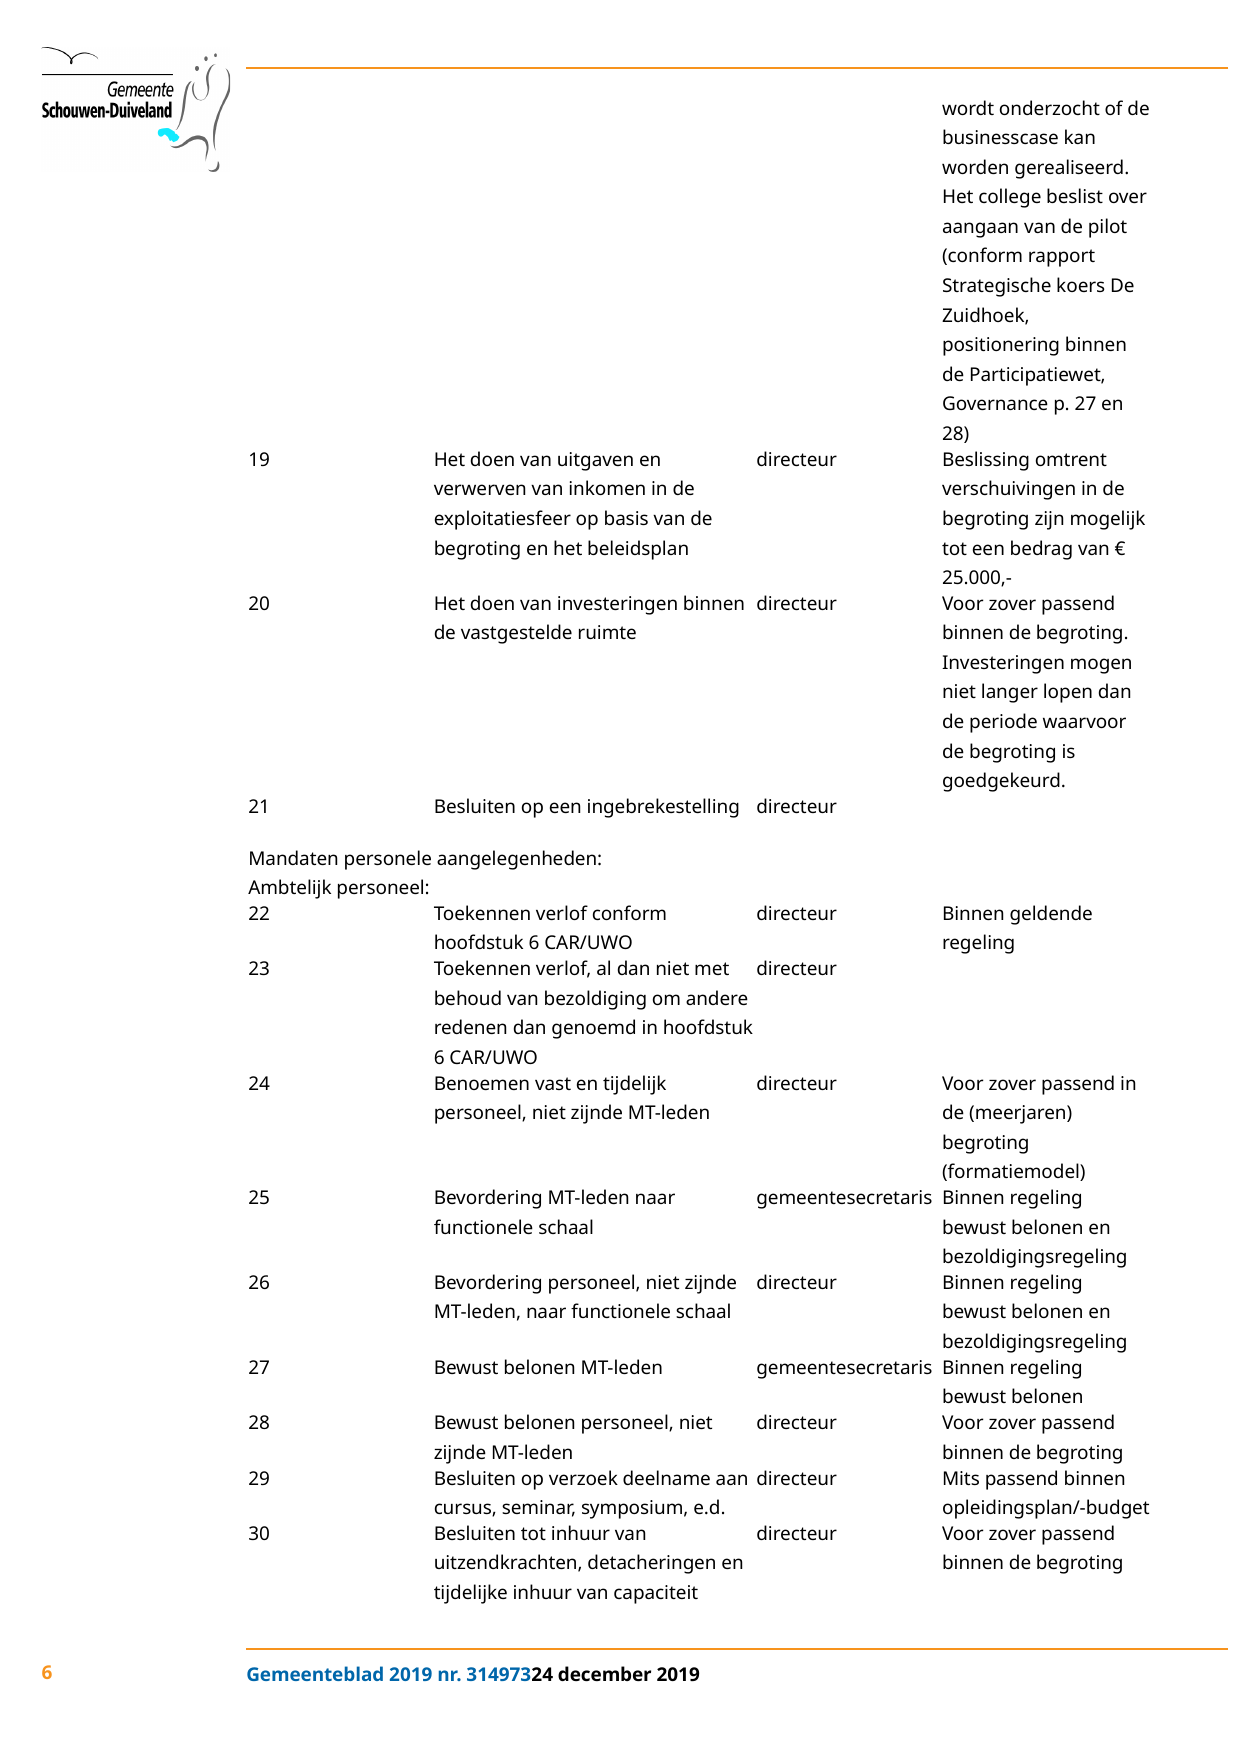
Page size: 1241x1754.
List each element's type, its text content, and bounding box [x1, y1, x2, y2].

picture [41, 47, 231, 172]
table_cell directeur [756, 446, 942, 590]
table_cell [756, 819, 942, 845]
table_cell 30 [248, 1520, 433, 1605]
table_cell directeur [756, 955, 942, 1070]
table_cell 23 [248, 955, 433, 1070]
table_cell [248, 95, 433, 446]
table_cell Bevordering MT-leden naar functionele schaal [434, 1184, 756, 1269]
table_cell Voor zover passend in de (meerjaren) begroting (formatiemodel) [942, 1070, 1152, 1184]
table_cell Binnen regeling bewust belonen en bezoldigingsregeling [942, 1269, 1152, 1354]
table_cell 20 [248, 590, 433, 793]
table_cell [942, 793, 1152, 819]
table_cell 27 [248, 1354, 433, 1409]
table_cell directeur [756, 1520, 942, 1605]
table_cell directeur [756, 900, 942, 955]
table_cell Benoemen vast en tijdelijk personeel, niet zijnde MT-leden [434, 1070, 756, 1184]
table_cell 28 [248, 1409, 433, 1465]
table_cell Besluiten op verzoek deelname aan cursus, seminar, symposium, e.d. [434, 1465, 756, 1520]
table_cell Besluiten op een ingebrekestelling [434, 793, 756, 819]
table_cell directeur [756, 793, 942, 819]
table_cell Het doen van uitgaven en verwerven van inkomen in de exploitatiesfeer op basis van de begroting en het beleidsplan [434, 446, 756, 590]
table_cell Voor zover passend binnen de begroting [942, 1520, 1152, 1605]
table_cell directeur [756, 590, 942, 793]
table_cell Toekennen verlof, al dan niet met behoud van bezoldiging om andere redenen dan genoemd in hoofdstuk 6 CAR/UWO [434, 955, 756, 1070]
table_cell Voor zover passend binnen de begroting. Investeringen mogen niet langer lopen dan de periode waarvoor de begroting is goedgekeurd. [942, 590, 1152, 793]
table_cell [434, 95, 756, 446]
table_cell wordt onderzocht of de businesscase kan worden gerealiseerd. Het college beslist over aangaan van de pilot (conform rapport Strategische koers De Zuidhoek, positionering binnen de Participatiewet, Governance p. 27 en 28) [942, 95, 1152, 446]
table_cell [434, 819, 756, 845]
table_cell Toekennen verlof conform hoofdstuk 6 CAR/UWO [434, 900, 756, 955]
table_cell 29 [248, 1465, 433, 1520]
table_cell directeur [756, 1269, 942, 1354]
table_cell Binnen regeling bewust belonen en bezoldigingsregeling [942, 1184, 1152, 1269]
table_cell Binnen geldende regeling [942, 900, 1152, 955]
table_cell 19 [248, 446, 433, 590]
table_cell 26 [248, 1269, 433, 1354]
table_cell [942, 819, 1152, 845]
table_cell Beslissing omtrent verschuivingen in de begroting zijn mogelijk tot een bedrag van € 25.000,- [942, 446, 1152, 590]
table_cell Voor zover passend binnen de begroting [942, 1409, 1152, 1465]
table_cell Mits passend binnen opleidingsplan/-budget [942, 1465, 1152, 1520]
table_cell Bewust belonen personeel, niet zijnde MT-leden [434, 1409, 756, 1465]
table_cell Het doen van investeringen binnen de vastgestelde ruimte [434, 590, 756, 793]
table_cell Bevordering personeel, niet zijnde MT-leden, naar functionele schaal [434, 1269, 756, 1354]
table_cell Mandaten personele aangelegenheden: Ambtelijk personeel: [248, 845, 1152, 900]
table_cell 24 [248, 1070, 433, 1184]
table_cell gemeentesecretaris [756, 1184, 942, 1269]
table_cell Bewust belonen MT-leden [434, 1354, 756, 1409]
table_cell 22 [248, 900, 433, 955]
table_cell 21 [248, 793, 433, 819]
table_cell [942, 955, 1152, 1070]
table_cell directeur [756, 1409, 942, 1465]
table_cell Binnen regeling bewust belonen [942, 1354, 1152, 1409]
table_cell [756, 95, 942, 446]
table_cell [248, 819, 433, 845]
table_cell gemeentesecretaris [756, 1354, 942, 1409]
table_cell directeur [756, 1465, 942, 1520]
table_cell 25 [248, 1184, 433, 1269]
table_cell Besluiten tot inhuur van uitzendkrachten, detacheringen en tijdelijke inhuur van capaciteit [434, 1520, 756, 1605]
table_cell directeur [756, 1070, 942, 1184]
